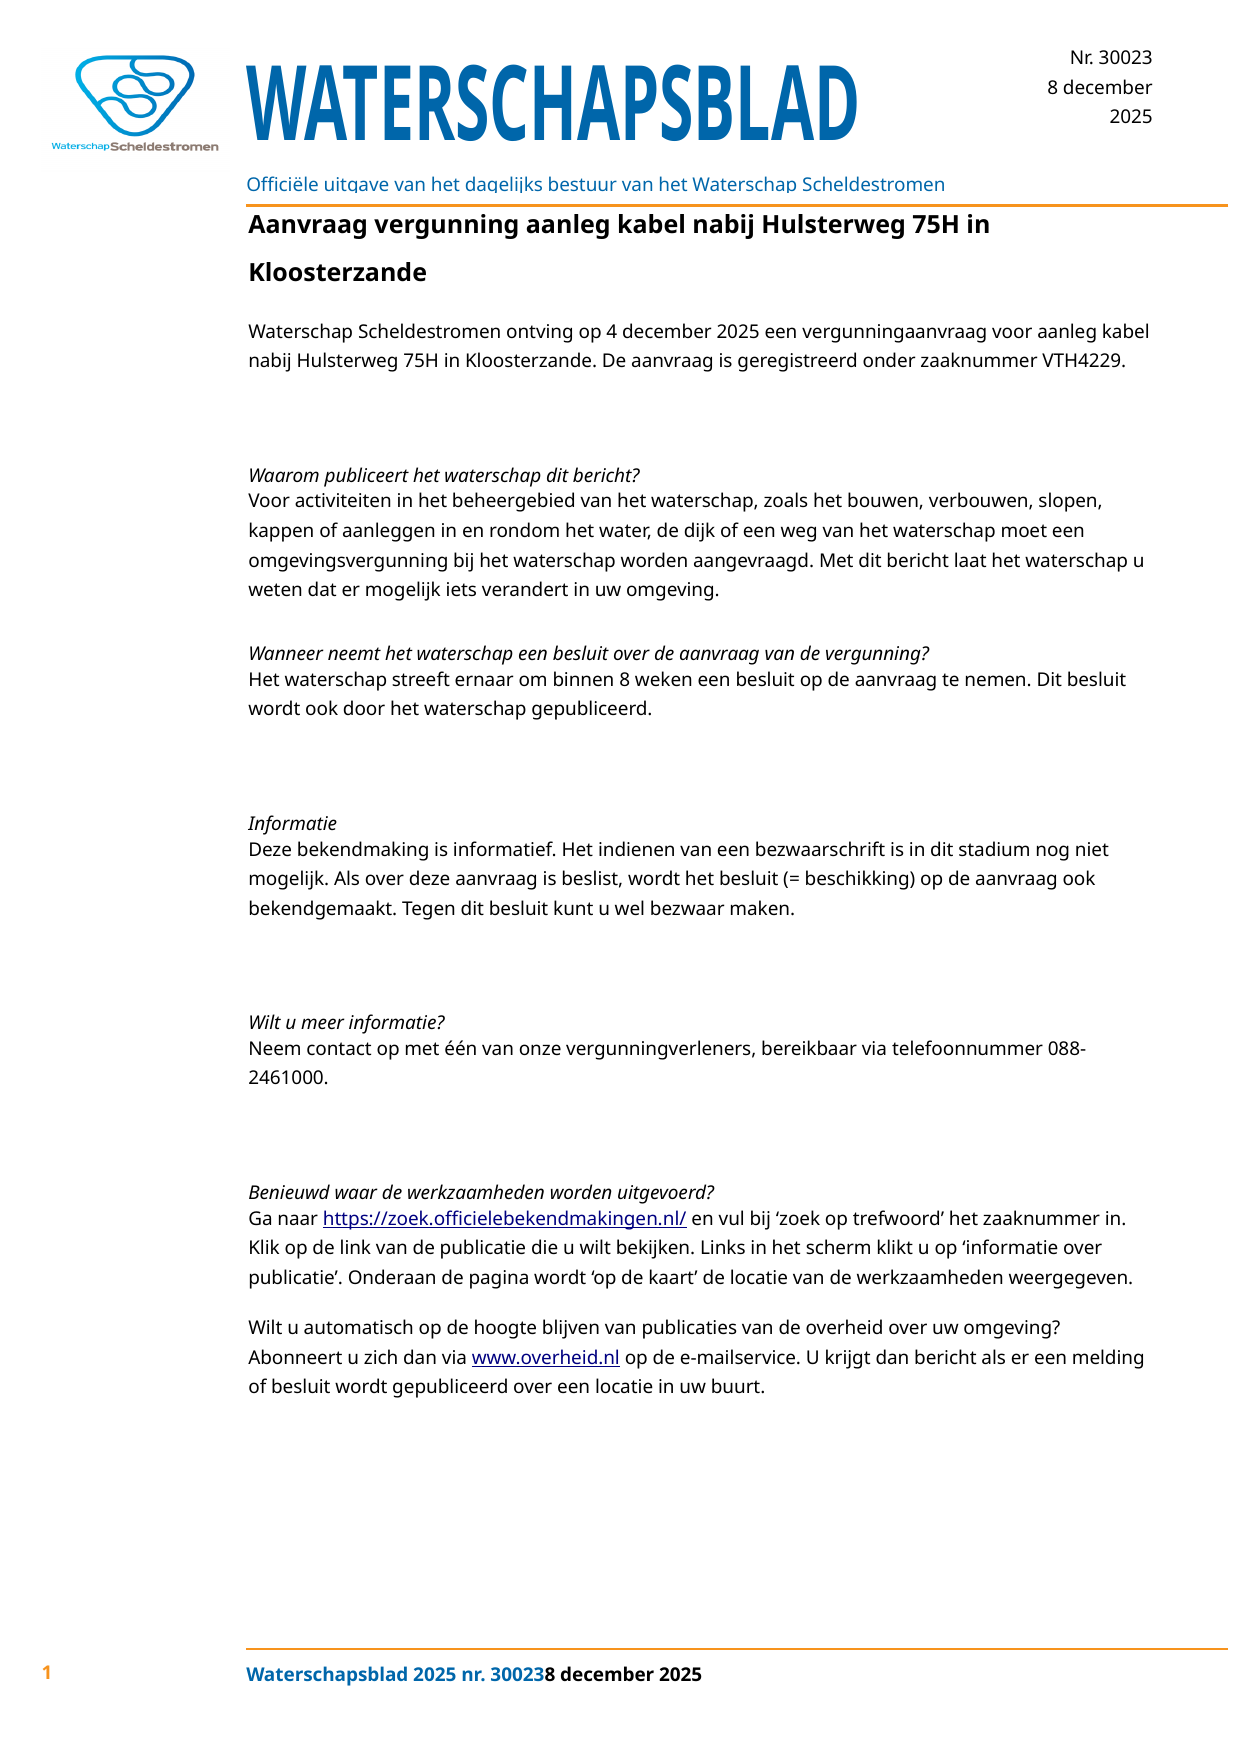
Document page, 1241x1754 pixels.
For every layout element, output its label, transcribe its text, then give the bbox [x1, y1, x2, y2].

text Benieuwd waar de werkzaamheden worden uitgevoerd? [248, 1179, 1152, 1205]
text Waarom publiceert het waterschap dit bericht? [248, 462, 1152, 488]
text Aanvraag vergunning aanleg kabel nabij Hulsterweg 75H in Kloosterzande [248, 207, 1152, 288]
text Informatie [248, 810, 1152, 836]
text Deze bekendmaking is informatief. Het indienen van een bezwaarschrift is in dit stadium nog niet mogelijk. Als over deze aanvraag is beslist, wordt het besluit (= beschikking) op de aanvraag ook bekendgemaakt. Tegen dit besluit kunt u wel bezwaar maken. [248, 836, 1152, 921]
text Wilt u meer informatie? [248, 1009, 1152, 1035]
text Voor activiteiten in het beheergebied van het waterschap, zoals het bouwen, verbouwen, slopen, kappen of aanleggen in en rondom het water, de dijk of een weg van het waterschap moet een omgevingsvergunning bij het waterschap worden aangevraagd. Met dit bericht laat het waterschap u weten dat er mogelijk iets verandert in uw omgeving. [248, 488, 1152, 602]
text Het waterschap streeft ernaar om binnen 8 weken een besluit op de aanvraag te nemen. Dit besluit wordt ook door het waterschap gepubliceerd. [248, 666, 1152, 721]
text Wilt u automatisch op de hoogte blijven van publicaties van de overheid over uw omgeving? Abonneert u zich dan via www.overheid.nl op de e-mailservice. U krijgt dan bericht als er een melding of besluit wordt gepubliceerd over een locatie in uw buurt. [248, 1314, 1152, 1399]
picture [41, 47, 231, 172]
text Neem contact op met één van onze vergunningverleners, bereikbaar via telefoonnummer 088-2461000. [248, 1035, 1152, 1090]
text Waterschap Scheldestromen ontving op 4 december 2025 een vergunningaanvraag voor aanleg kabel nabij Hulsterweg 75H in Kloosterzande. De aanvraag is geregistreerd onder zaaknummer VTH4229. [248, 318, 1152, 373]
text Wanneer neemt het waterschap een besluit over de aanvraag van de vergunning? [248, 640, 1152, 666]
text Ga naar https://zoek.officielebekendmakingen.nl/ en vul bij ‘zoek op trefwoord’ het zaaknummer in. Klik op de link van de publicatie die u wilt bekijken. Links in het scherm klikt u op ‘informatie over publicatie’. Onderaan de pagina wordt ‘op de kaart’ de locatie van de werkzaamheden weergegeven. [248, 1205, 1152, 1289]
